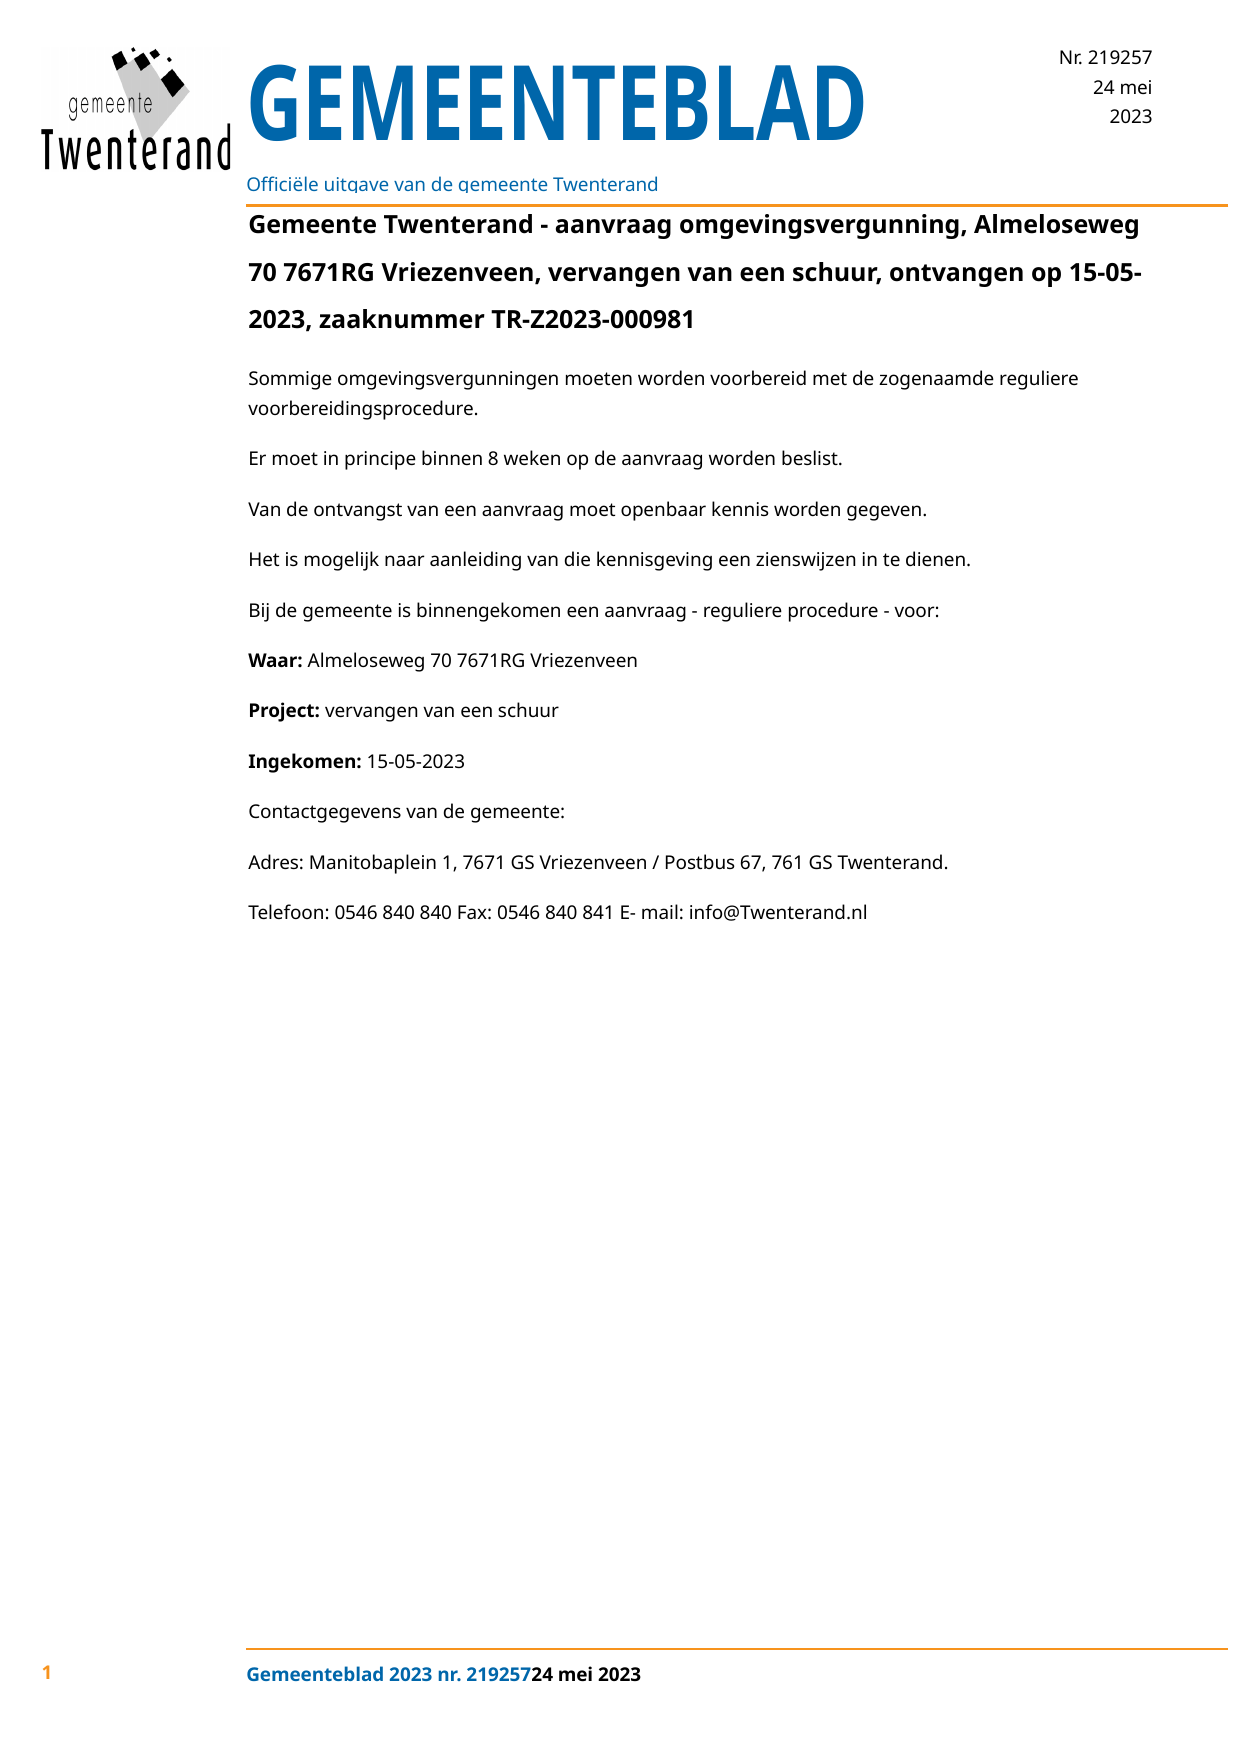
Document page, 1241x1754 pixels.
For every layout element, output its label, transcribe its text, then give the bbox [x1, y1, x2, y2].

text Sommige omgevingsvergunningen moeten worden voorbereid met de zogenaamde reguliere voorbereidingsprocedure. [248, 366, 1152, 421]
text Contactgegevens van de gemeente: [248, 798, 1152, 824]
text Waar: Almeloseweg 70 7671RG Vriezenveen [248, 647, 1152, 673]
text Ingekomen: 15-05-2023 [248, 748, 1152, 774]
text Van de ontvangst van een aanvraag moet openbaar kennis worden gegeven. [248, 496, 1152, 522]
text Er moet in principe binnen 8 weken op de aanvraag worden beslist. [248, 446, 1152, 471]
text Bij de gemeente is binnengekomen een aanvraag - reguliere procedure - voor: [248, 597, 1152, 622]
picture [41, 47, 231, 172]
text Adres: Manitobaplein 1, 7671 GS Vriezenveen / Postbus 67, 761 GS Twenterand. [248, 849, 1152, 874]
text Het is mogelijk naar aanleiding van die kennisgeving een zienswijzen in te dienen. [248, 546, 1152, 572]
text Project: vervangen van een schuur [248, 698, 1152, 723]
text Gemeente Twenterand - aanvraag omgevingsvergunning, Almeloseweg 70 7671RG Vriezenveen, vervangen van een schuur, ontvangen op 15-05-2023, zaaknummer TR-Z2023-000981 [248, 207, 1152, 336]
text Telefoon: 0546 840 840 Fax: 0546 840 841 E- mail: info@Twenterand.nl [248, 899, 1152, 925]
